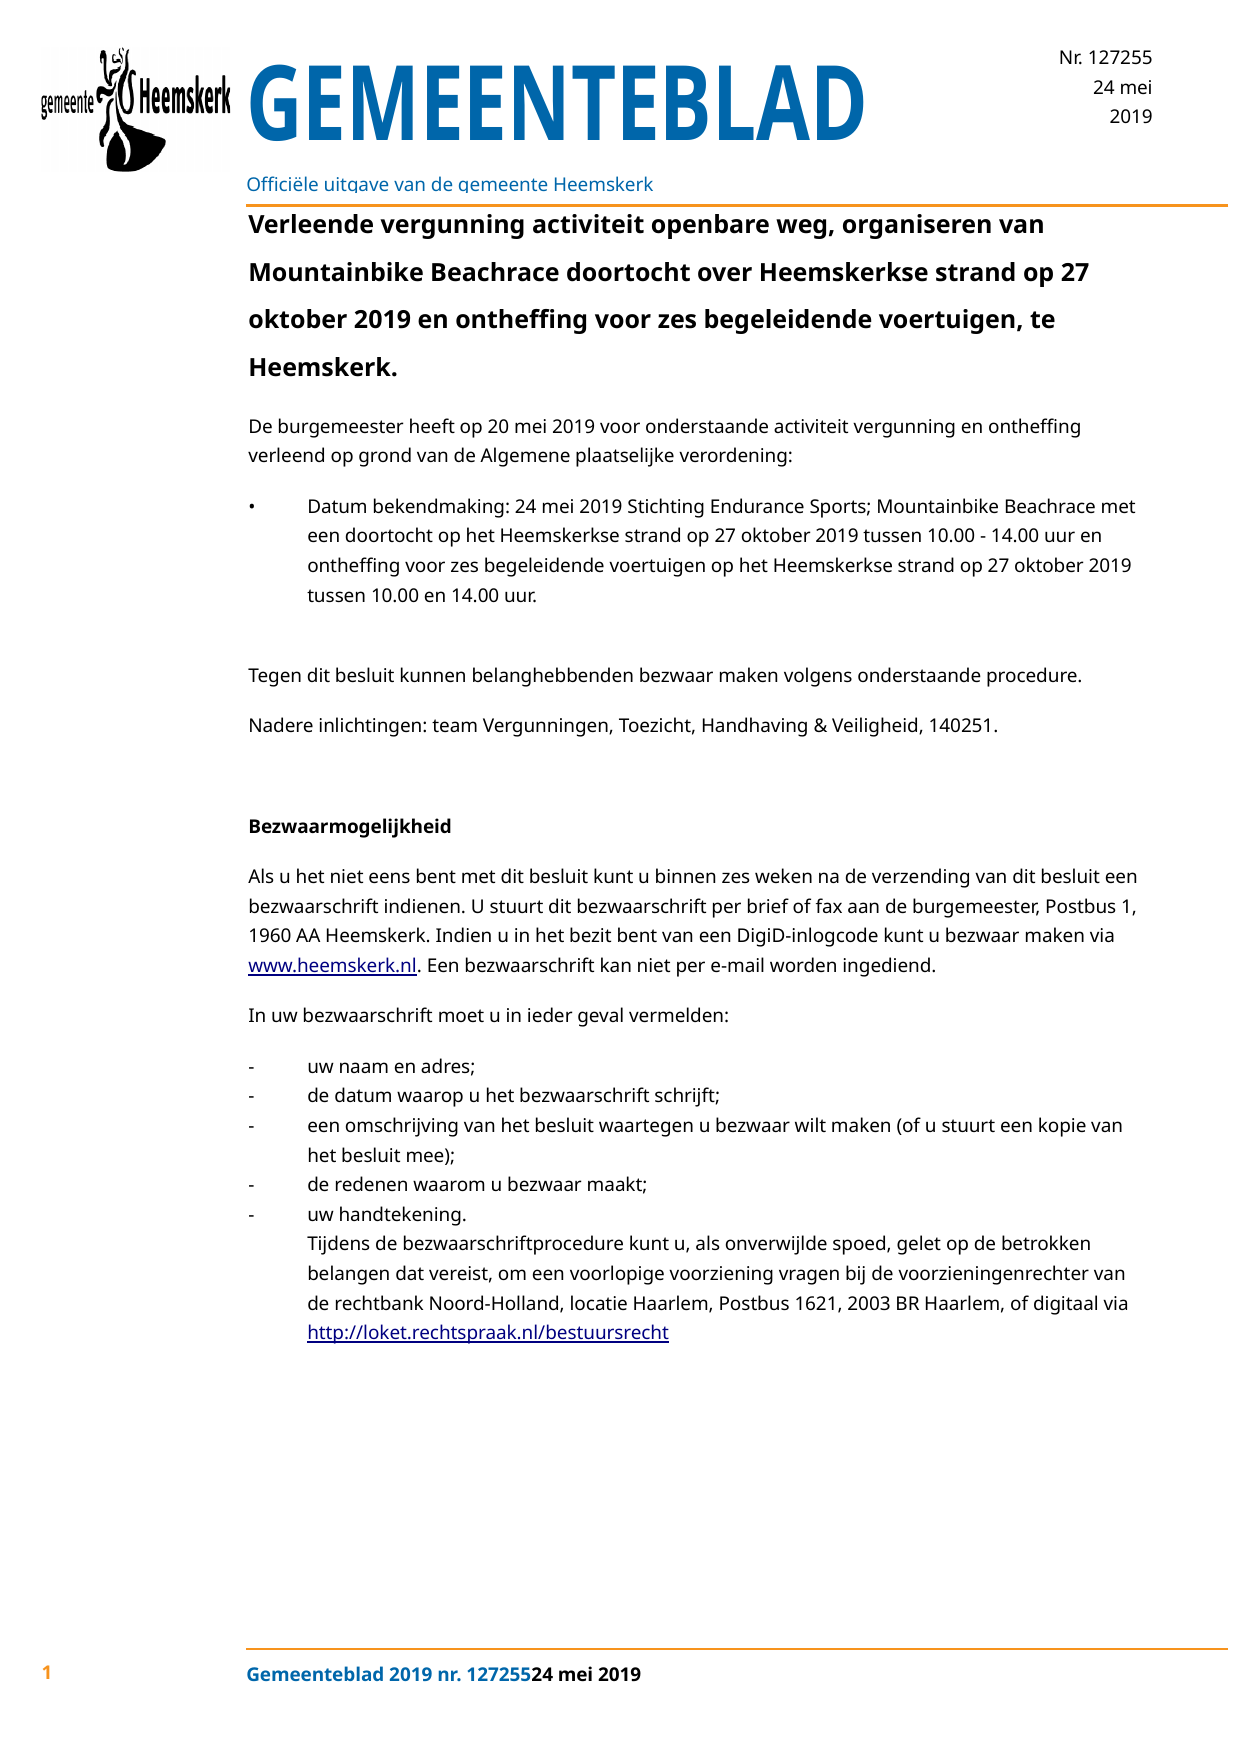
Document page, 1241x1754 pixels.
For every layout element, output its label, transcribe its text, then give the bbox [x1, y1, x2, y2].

list een omschrijving van het besluit waartegen u bezwaar wilt maken (of u stuurt een kopie van het besluit mee); [248, 1112, 1152, 1168]
text Nadere inlichtingen: team Vergunningen, Toezicht, Handhaving & Veiligheid, 140251. [248, 712, 1152, 738]
text Tegen dit besluit kunnen belanghebbenden bezwaar maken volgens onderstaande procedure. [248, 662, 1152, 688]
text In uw bezwaarschrift moet u in ieder geval vermelden: [248, 1003, 1152, 1028]
list uw handtekening. [248, 1201, 1152, 1227]
list de datum waarop u het bezwaarschrift schrijft; [248, 1083, 1152, 1108]
list Tijdens de bezwaarschriftprocedure kunt u, als onverwijlde spoed, gelet op de betrokken belangen dat vereist, om een voorlopige voorziening vragen bij de voorzieningenrechter van de rechtbank Noord-Holland, locatie Haarlem, Postbus 1621, 2003 BR Haarlem, of digitaal via http://loket.rechtspraak.nl/bestuursrecht [248, 1231, 1152, 1345]
list de redenen waarom u bezwaar maakt; [248, 1171, 1152, 1197]
list Datum bekendmaking: 24 mei 2019 Stichting Endurance Sports; Mountainbike Beachrace met een doortocht op het Heemskerkse strand op 27 oktober 2019 tussen 10.00 - 14.00 uur en ontheffing voor zes begeleidende voertuigen op het Heemskerkse strand op 27 oktober 2019 tussen 10.00 en 14.00 uur. [248, 493, 1152, 608]
text Als u het niet eens bent met dit besluit kunt u binnen zes weken na de verzending van dit besluit een bezwaarschrift indienen. U stuurt dit bezwaarschrift per brief of fax aan de burgemeester, Postbus 1, 1960 AA Heemskerk. Indien u in het bezit bent van een DigiD-inlogcode kunt u bezwaar maken via www.heemskerk.nl. Een bezwaarschrift kan niet per e-mail worden ingediend. [248, 863, 1152, 978]
text Bezwaarmogelijkheid [248, 813, 1152, 839]
text De burgemeester heeft op 20 mei 2019 voor onderstaande activiteit vergunning en ontheffing verleend op grond van de Algemene plaatselijke verordening: [248, 413, 1152, 468]
list uw naam en adres; [248, 1053, 1152, 1079]
text Verleende vergunning activiteit openbare weg, organiseren van Mountainbike Beachrace doortocht over Heemskerkse strand op 27 oktober 2019 en ontheffing voor zes begeleidende voertuigen, te Heemskerk. [248, 207, 1152, 384]
picture [41, 47, 231, 172]
